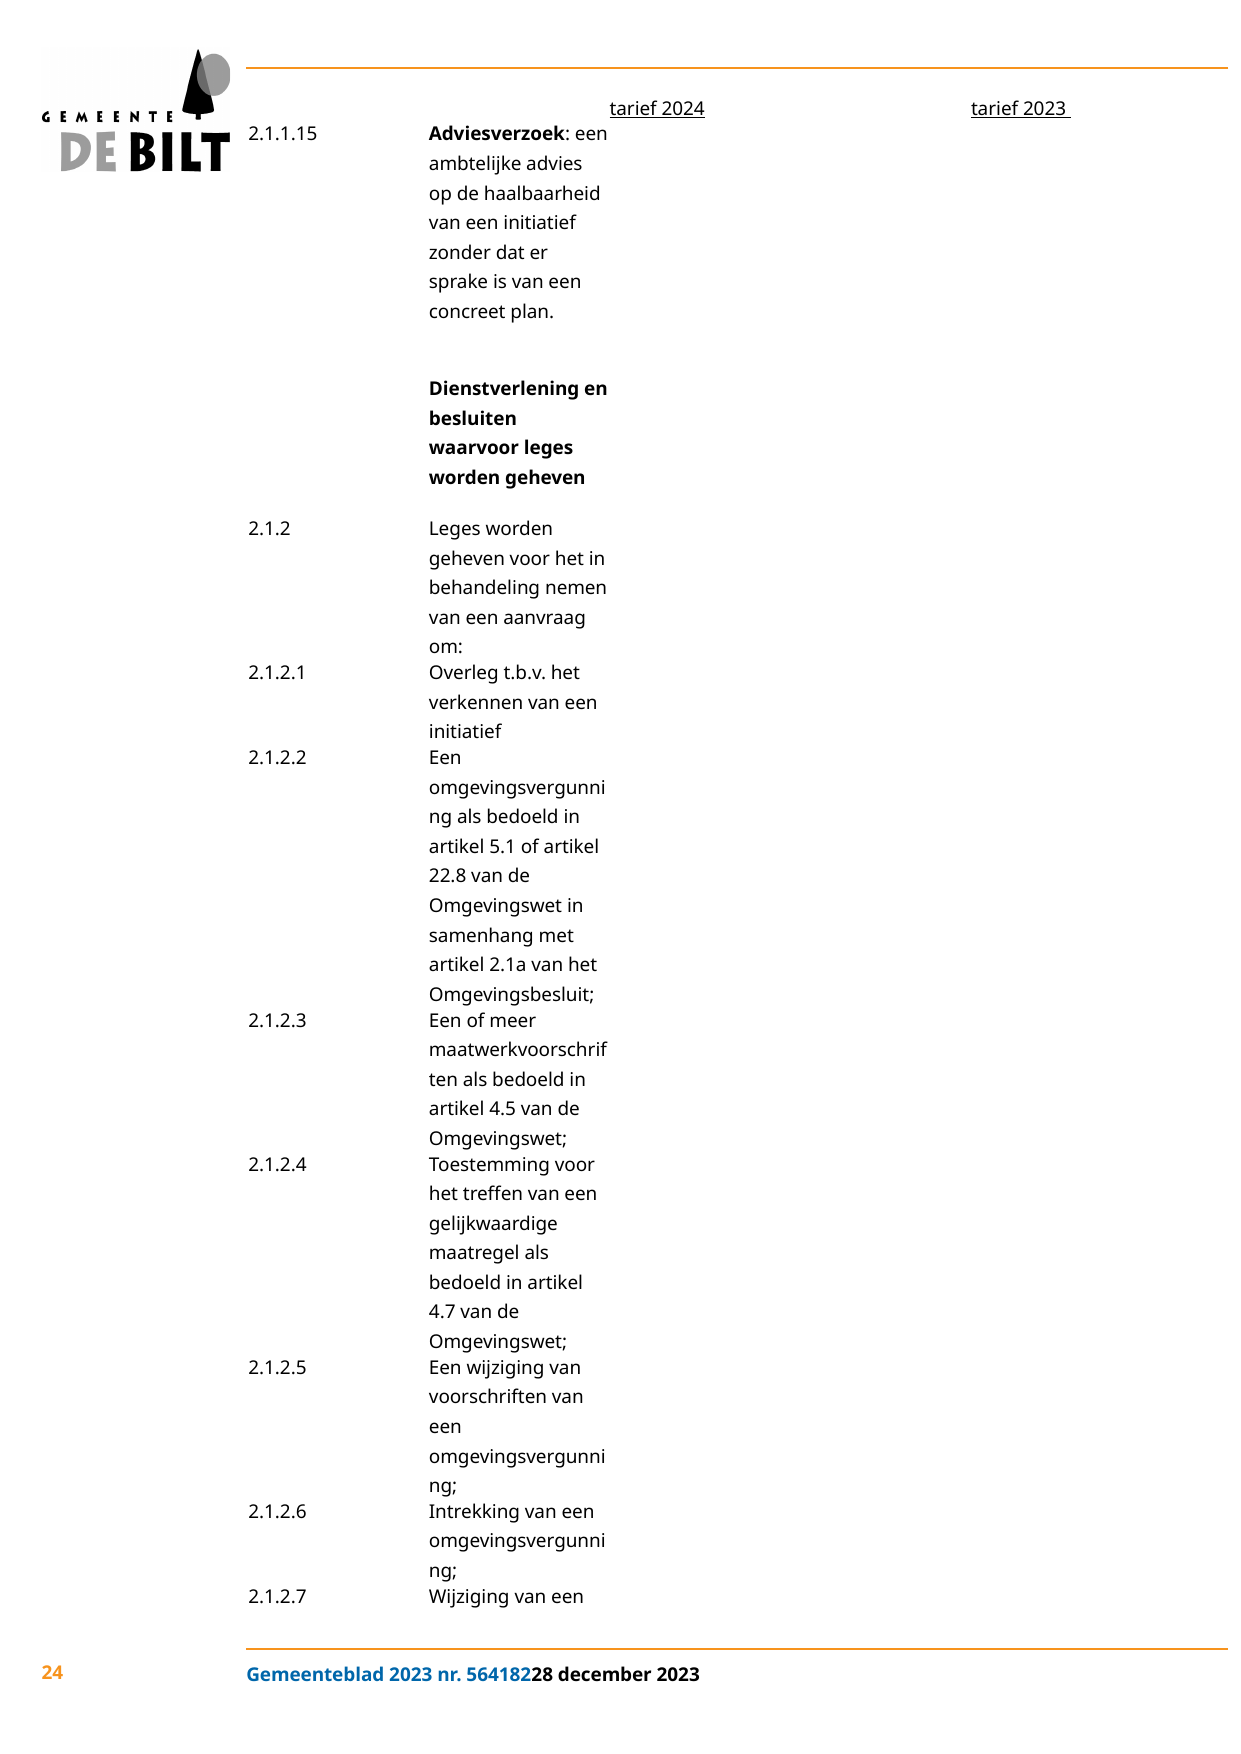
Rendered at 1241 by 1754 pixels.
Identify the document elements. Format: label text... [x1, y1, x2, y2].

table_cell [248, 350, 429, 375]
table_cell [971, 1354, 1152, 1498]
table_header [429, 95, 609, 121]
table_cell 2.1.2 [248, 515, 429, 659]
table_cell [971, 1007, 1152, 1151]
table_cell Overleg t.b.v. het verkennen van een initiatief [429, 660, 609, 744]
table_cell 2.1.1.15 [248, 121, 429, 324]
table_cell [609, 1583, 971, 1609]
table_cell 2.1.2.5 [248, 1354, 429, 1498]
table_cell Een omgevingsvergunning als bedoeld in artikel 5.1 of artikel 22.8 van de Omgevingswet in samenhang met artikel 2.1a van het Omgevingsbesluit; [429, 744, 609, 1007]
table_cell [971, 490, 1152, 515]
table_cell [609, 121, 971, 324]
table_cell [429, 350, 609, 375]
table_cell [609, 350, 971, 375]
table_cell [248, 490, 429, 515]
table_cell 2.1.2.7 [248, 1583, 429, 1609]
table_cell [971, 324, 1152, 349]
table_header tarief 2024 [609, 95, 971, 121]
table_cell [609, 1498, 971, 1583]
table_cell Adviesverzoek: een ambtelijke advies op de haalbaarheid van een initiatief zonder dat er sprake is van een concreet plan. [429, 121, 609, 324]
table_cell Intrekking van een omgevingsvergunning; [429, 1498, 609, 1583]
table_cell [971, 121, 1152, 324]
table_cell Wijziging van een [429, 1583, 609, 1609]
table_cell Leges worden geheven voor het in behandeling nemen van een aanvraag om: [429, 515, 609, 659]
table_cell [609, 490, 971, 515]
table_cell [971, 350, 1152, 375]
table_cell [248, 324, 429, 349]
table_cell 2.1.2.6 [248, 1498, 429, 1583]
table_cell [609, 324, 971, 349]
table_cell [609, 515, 971, 659]
table_cell Toestemming voor het treffen van een gelijkwaardige maatregel als bedoeld in artikel 4.7 van de Omgevingswet; [429, 1151, 609, 1354]
table_cell [971, 660, 1152, 744]
table_cell [248, 375, 429, 490]
table_cell [971, 1151, 1152, 1354]
table_cell Dienstverlening en besluiten waarvoor leges worden geheven [429, 375, 609, 490]
table_header tarief 2023 [971, 95, 1152, 121]
table_header [248, 95, 429, 121]
table_cell Een wijziging van voorschriften van een omgevingsvergunning; [429, 1354, 609, 1498]
table_cell [971, 744, 1152, 1007]
picture [41, 47, 231, 172]
table_cell 2.1.2.1 [248, 660, 429, 744]
table_cell 2.1.2.2 [248, 744, 429, 1007]
table_cell [971, 1583, 1152, 1609]
table_cell [609, 1151, 971, 1354]
table_cell [971, 515, 1152, 659]
table_cell [609, 375, 971, 490]
table_cell [971, 1498, 1152, 1583]
table_cell [609, 660, 971, 744]
table_cell [429, 490, 609, 515]
table_cell [971, 375, 1152, 490]
table_cell [609, 1007, 971, 1151]
table_cell 2.1.2.3 [248, 1007, 429, 1151]
table_cell Een of meer maatwerkvoorschriften als bedoeld in artikel 4.5 van de Omgevingswet; [429, 1007, 609, 1151]
table_cell 2.1.2.4 [248, 1151, 429, 1354]
table_cell [609, 1354, 971, 1498]
table_cell [429, 324, 609, 349]
table_cell [609, 744, 971, 1007]
